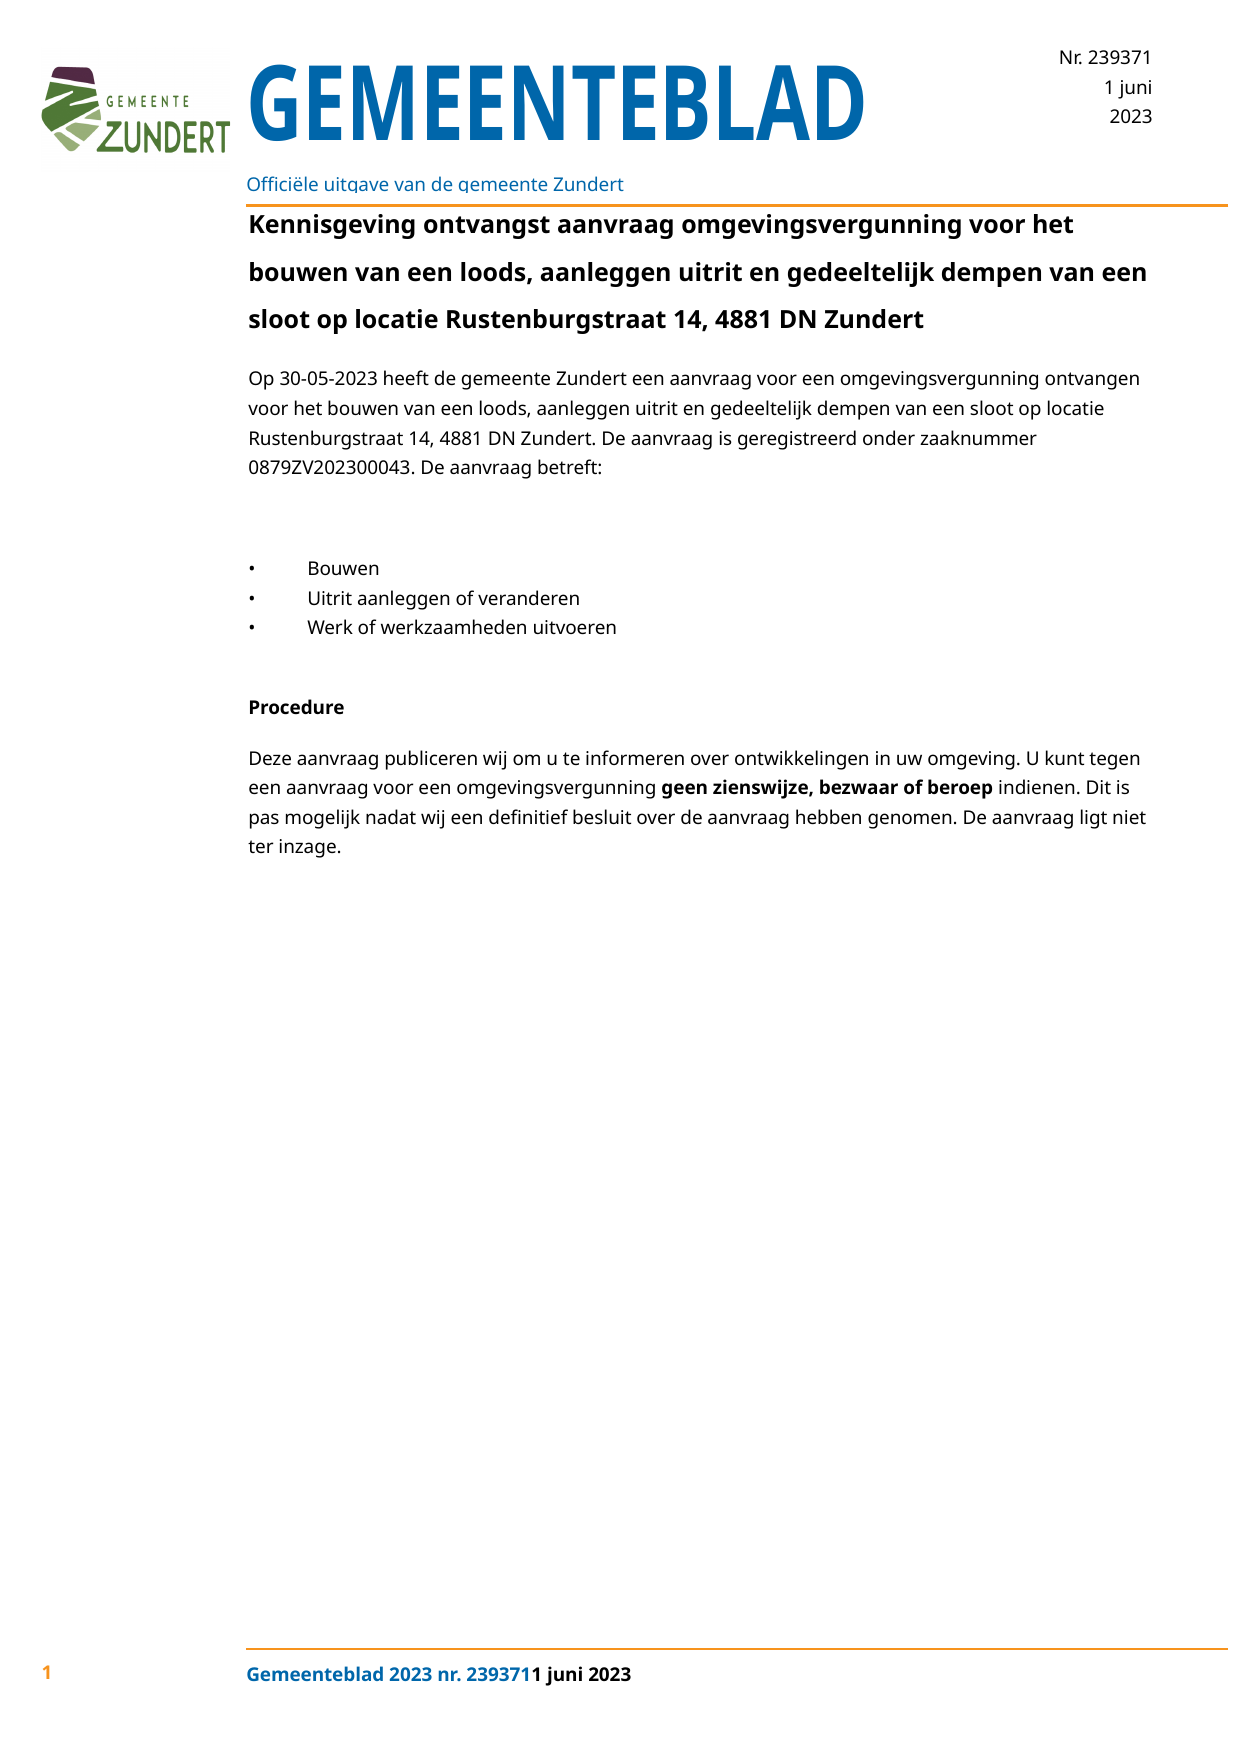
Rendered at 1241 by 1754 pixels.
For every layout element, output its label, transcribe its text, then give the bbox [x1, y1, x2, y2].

text Kennisgeving ontvangst aanvraag omgevingsvergunning voor het bouwen van een loods, aanleggen uitrit en gedeeltelijk dempen van een sloot op locatie Rustenburgstraat 14, 4881 DN Zundert [248, 207, 1152, 336]
list Werk of werkzaamheden uitvoeren [248, 614, 1152, 640]
text Procedure [248, 694, 1152, 720]
list Bouwen [248, 555, 1152, 581]
text Deze aanvraag publiceren wij om u te informeren over ontwikkelingen in uw omgeving. U kunt tegen een aanvraag voor een omgevingsvergunning geen zienswijze, bezwaar of beroep indienen. Dit is pas mogelijk nadat wij een definitief besluit over de aanvraag hebben genomen. De aanvraag ligt niet ter inzage. [248, 745, 1152, 859]
list Uitrit aanleggen of veranderen [248, 585, 1152, 610]
picture [41, 47, 231, 172]
text Op 30-05-2023 heeft de gemeente Zundert een aanvraag voor een omgevingsvergunning ontvangen voor het bouwen van een loods, aanleggen uitrit en gedeeltelijk dempen van een sloot op locatie Rustenburgstraat 14, 4881 DN Zundert. De aanvraag is geregistreerd onder zaaknummer 0879ZV202300043. De aanvraag betreft: [248, 366, 1152, 480]
